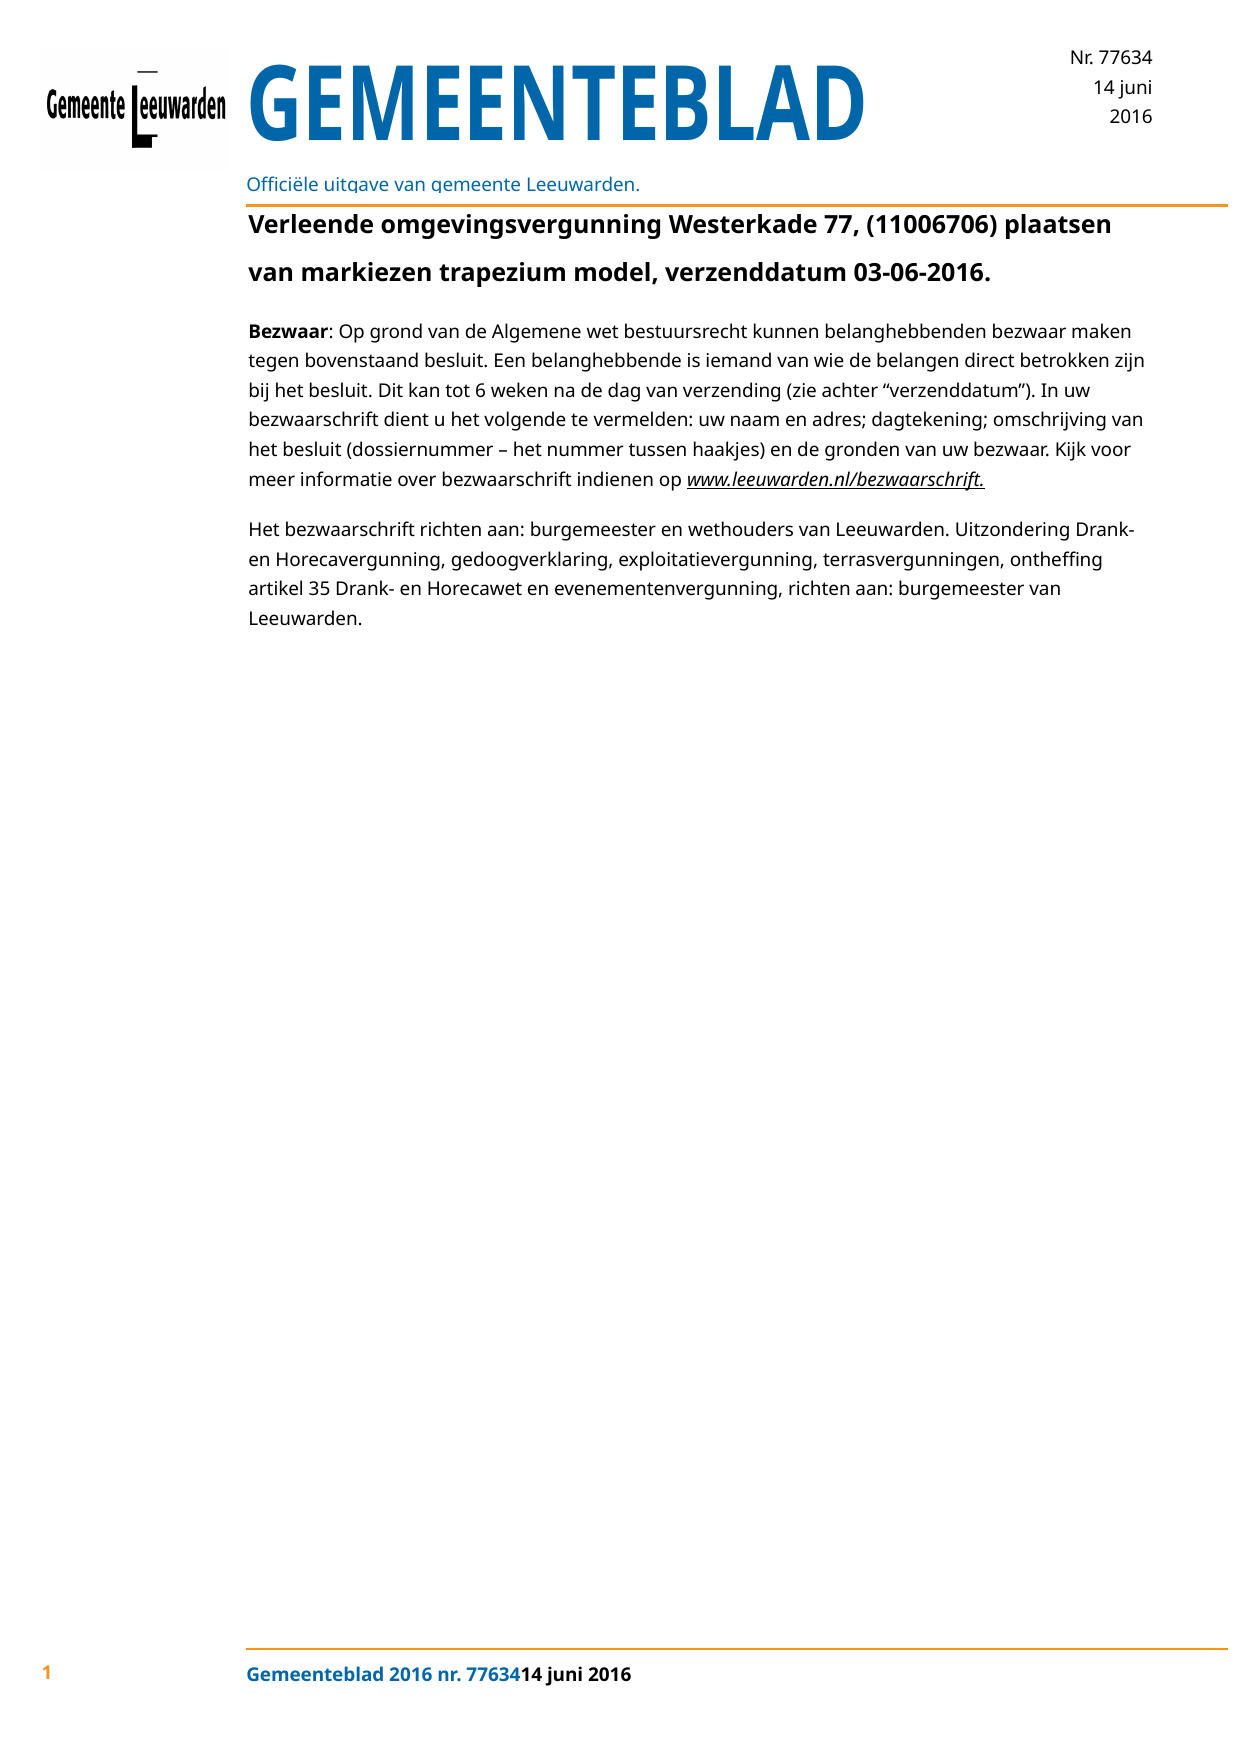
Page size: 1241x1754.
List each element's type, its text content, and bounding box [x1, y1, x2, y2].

text Verleende omgevingsvergunning Westerkade 77, (11006706) plaatsen van markiezen trapezium model, verzenddatum 03-06-2016. [248, 207, 1152, 288]
text Het bezwaarschrift richten aan: burgemeester en wethouders van Leeuwarden. Uitzondering Drank- en Horecavergunning, gedoogverklaring, exploitatievergunning, terrasvergunningen, ontheffing artikel 35 Drank- en Horecawet en evenementenvergunning, richten aan: burgemeester van Leeuwarden. [248, 516, 1152, 631]
picture [41, 47, 231, 172]
text Bezwaar: Op grond van de Algemene wet bestuursrecht kunnen belanghebbenden bezwaar maken tegen bovenstaand besluit. Een belanghebbende is iemand van wie de belangen direct betrokken zijn bij het besluit. Dit kan tot 6 weken na de dag van verzending (zie achter “verzenddatum”). In uw bezwaarschrift dient u het volgende te vermelden: uw naam en adres; dagtekening; omschrijving van het besluit (dossiernummer – het nummer tussen haakjes) en de gronden van uw bezwaar. Kijk voor meer informatie over bezwaarschrift indienen op www.leeuwarden.nl/bezwaarschrift. [248, 318, 1152, 492]
